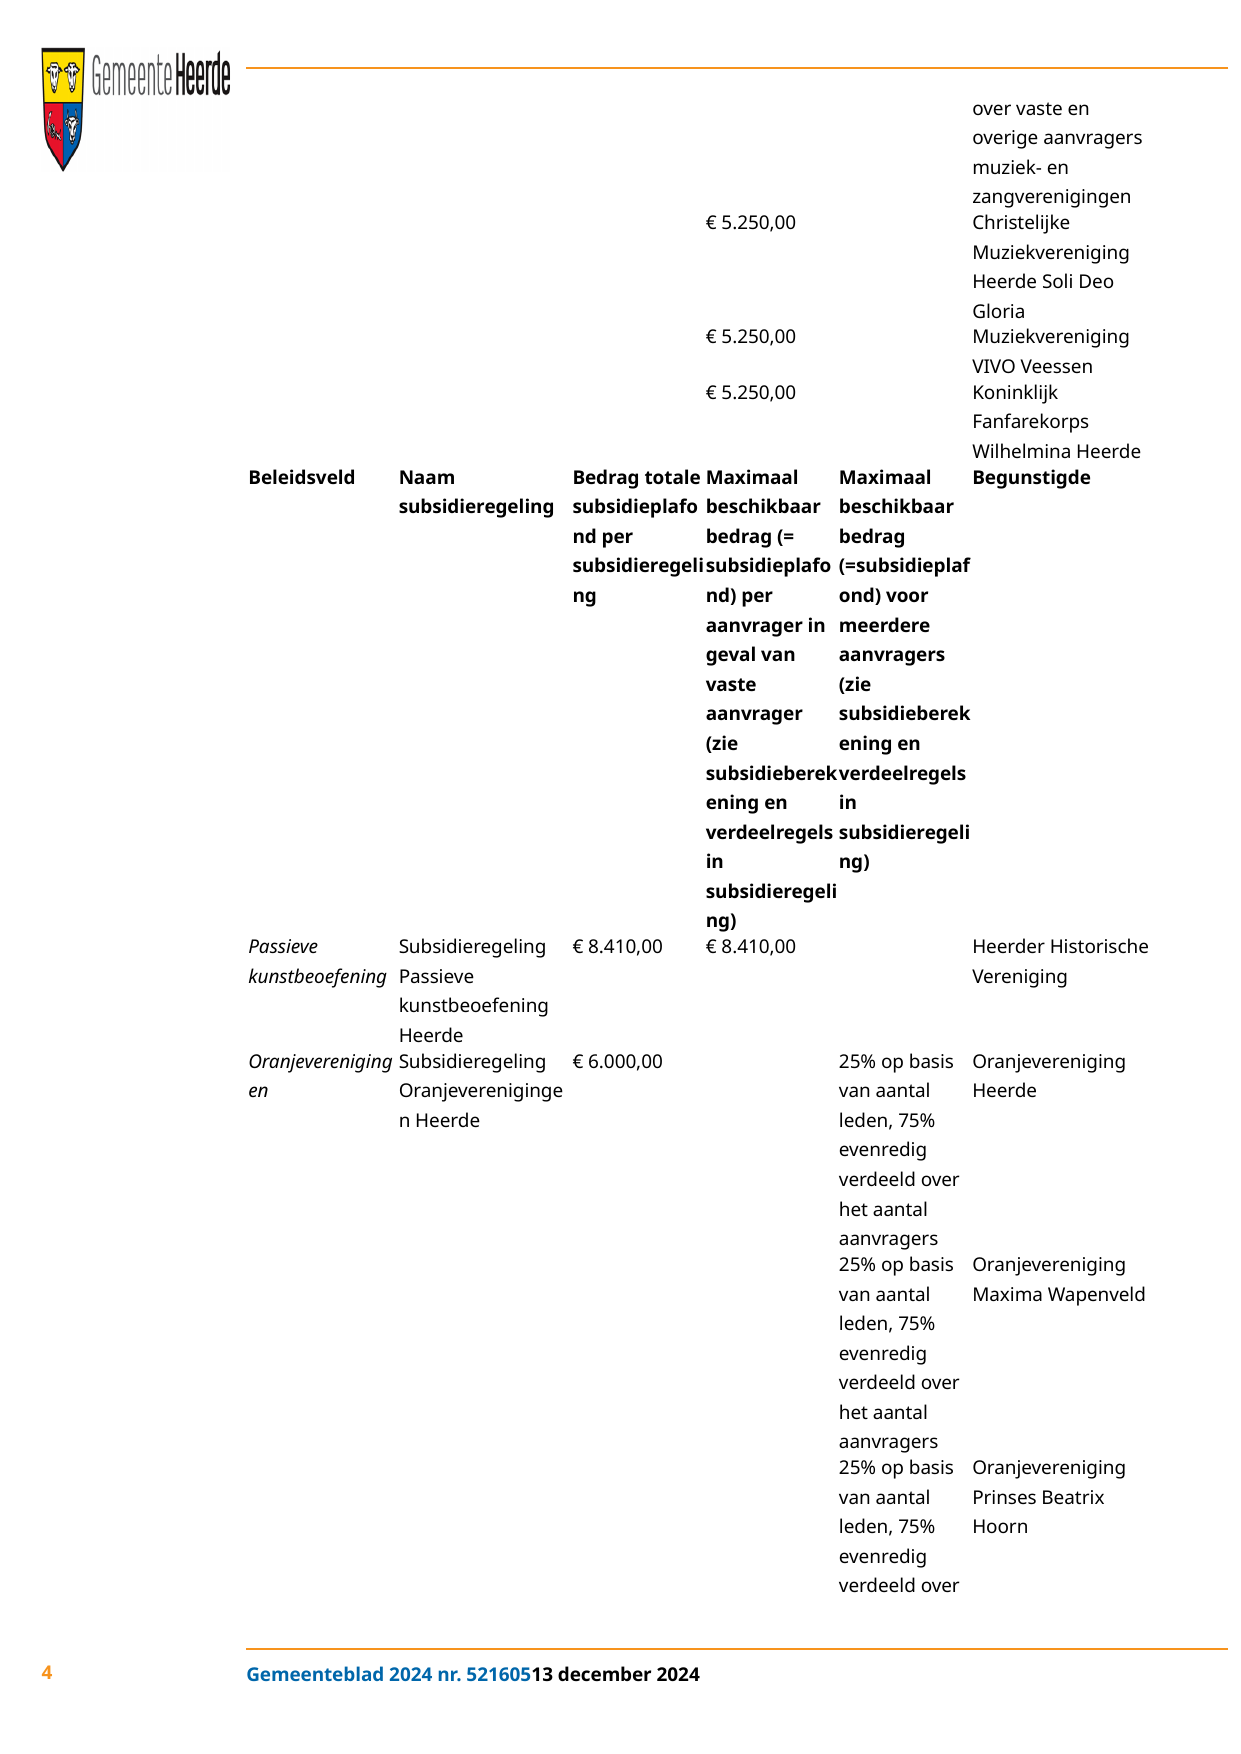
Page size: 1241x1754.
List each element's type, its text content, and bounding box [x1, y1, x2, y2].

table_cell 25% op basis van aantal leden, 75% evenredig verdeeld over het aantal aanvragers [839, 1251, 972, 1454]
table_cell 25% op basis van aantal leden, 75% evenredig verdeeld over het aantal aanvragers [839, 1048, 972, 1251]
table_cell [572, 95, 706, 209]
table_cell Oranjevereniging Heerde [972, 1048, 1152, 1251]
table_cell [839, 379, 972, 464]
table_cell [839, 934, 972, 1048]
table_cell [572, 1454, 706, 1598]
table_cell [839, 209, 972, 324]
table_cell Passieve kunstbeoefening [248, 934, 398, 1048]
table_cell [706, 1048, 839, 1251]
table_cell [248, 1454, 398, 1598]
table_cell [839, 95, 972, 209]
table_cell Subsidieregeling Passieve kunstbeoefening Heerde [399, 934, 572, 1048]
table_cell [248, 379, 398, 464]
table_cell [399, 1251, 572, 1454]
table_cell [399, 379, 572, 464]
table_cell [248, 95, 398, 209]
table_cell [572, 209, 706, 324]
table_cell Beleidsveld [248, 464, 398, 933]
table_cell Christelijke Muziekvereniging Heerde Soli Deo Gloria [972, 209, 1152, 324]
table_cell Naam subsidieregeling [399, 464, 572, 933]
table_cell Oranjevereniging Maxima Wapenveld [972, 1251, 1152, 1454]
table_cell € 8.410,00 [572, 934, 706, 1048]
table_cell € 8.410,00 [706, 934, 839, 1048]
table_cell [399, 324, 572, 379]
table_cell € 5.250,00 [706, 209, 839, 324]
table_cell Heerder Historische Vereniging [972, 934, 1152, 1048]
table_cell Subsidieregeling Oranjeverenigingen Heerde [399, 1048, 572, 1251]
table_cell Bedrag totale subsidieplafond per subsidieregeling [572, 464, 706, 933]
table_cell [572, 1251, 706, 1454]
table_cell [248, 324, 398, 379]
table_cell € 5.250,00 [706, 324, 839, 379]
table_cell Maximaal beschikbaar bedrag (=subsidieplafond) voor meerdere aanvragers (zie subsidieberekening en verdeelregels in subsidieregeling) [839, 464, 972, 933]
table_cell Oranjeverenigingen [248, 1048, 398, 1251]
table_cell [839, 324, 972, 379]
table_cell Muziekvereniging VIVO Veessen [972, 324, 1152, 379]
table_cell Maximaal beschikbaar bedrag (= subsidieplafond) per aanvrager in geval van vaste aanvrager (zie subsidieberekening en verdeelregels in subsidieregeling) [706, 464, 839, 933]
table_cell € 6.000,00 [572, 1048, 706, 1251]
table_cell [572, 324, 706, 379]
table_cell [706, 1454, 839, 1598]
table_cell Oranjevereniging Prinses Beatrix Hoorn [972, 1454, 1152, 1598]
table_cell over vaste en overige aanvragers muziek- en zangverenigingen [972, 95, 1152, 209]
table_cell [399, 95, 572, 209]
table_cell [248, 1251, 398, 1454]
table_cell Begunstigde [972, 464, 1152, 933]
table_cell [399, 209, 572, 324]
table_cell [399, 1454, 572, 1598]
table_cell Koninklijk Fanfarekorps Wilhelmina Heerde [972, 379, 1152, 464]
table_cell [248, 209, 398, 324]
table_cell € 5.250,00 [706, 379, 839, 464]
table_cell [572, 379, 706, 464]
table_cell 25% op basis van aantal leden, 75% evenredig verdeeld over [839, 1454, 972, 1598]
table_cell [706, 95, 839, 209]
picture [41, 47, 231, 172]
table_cell [706, 1251, 839, 1454]
